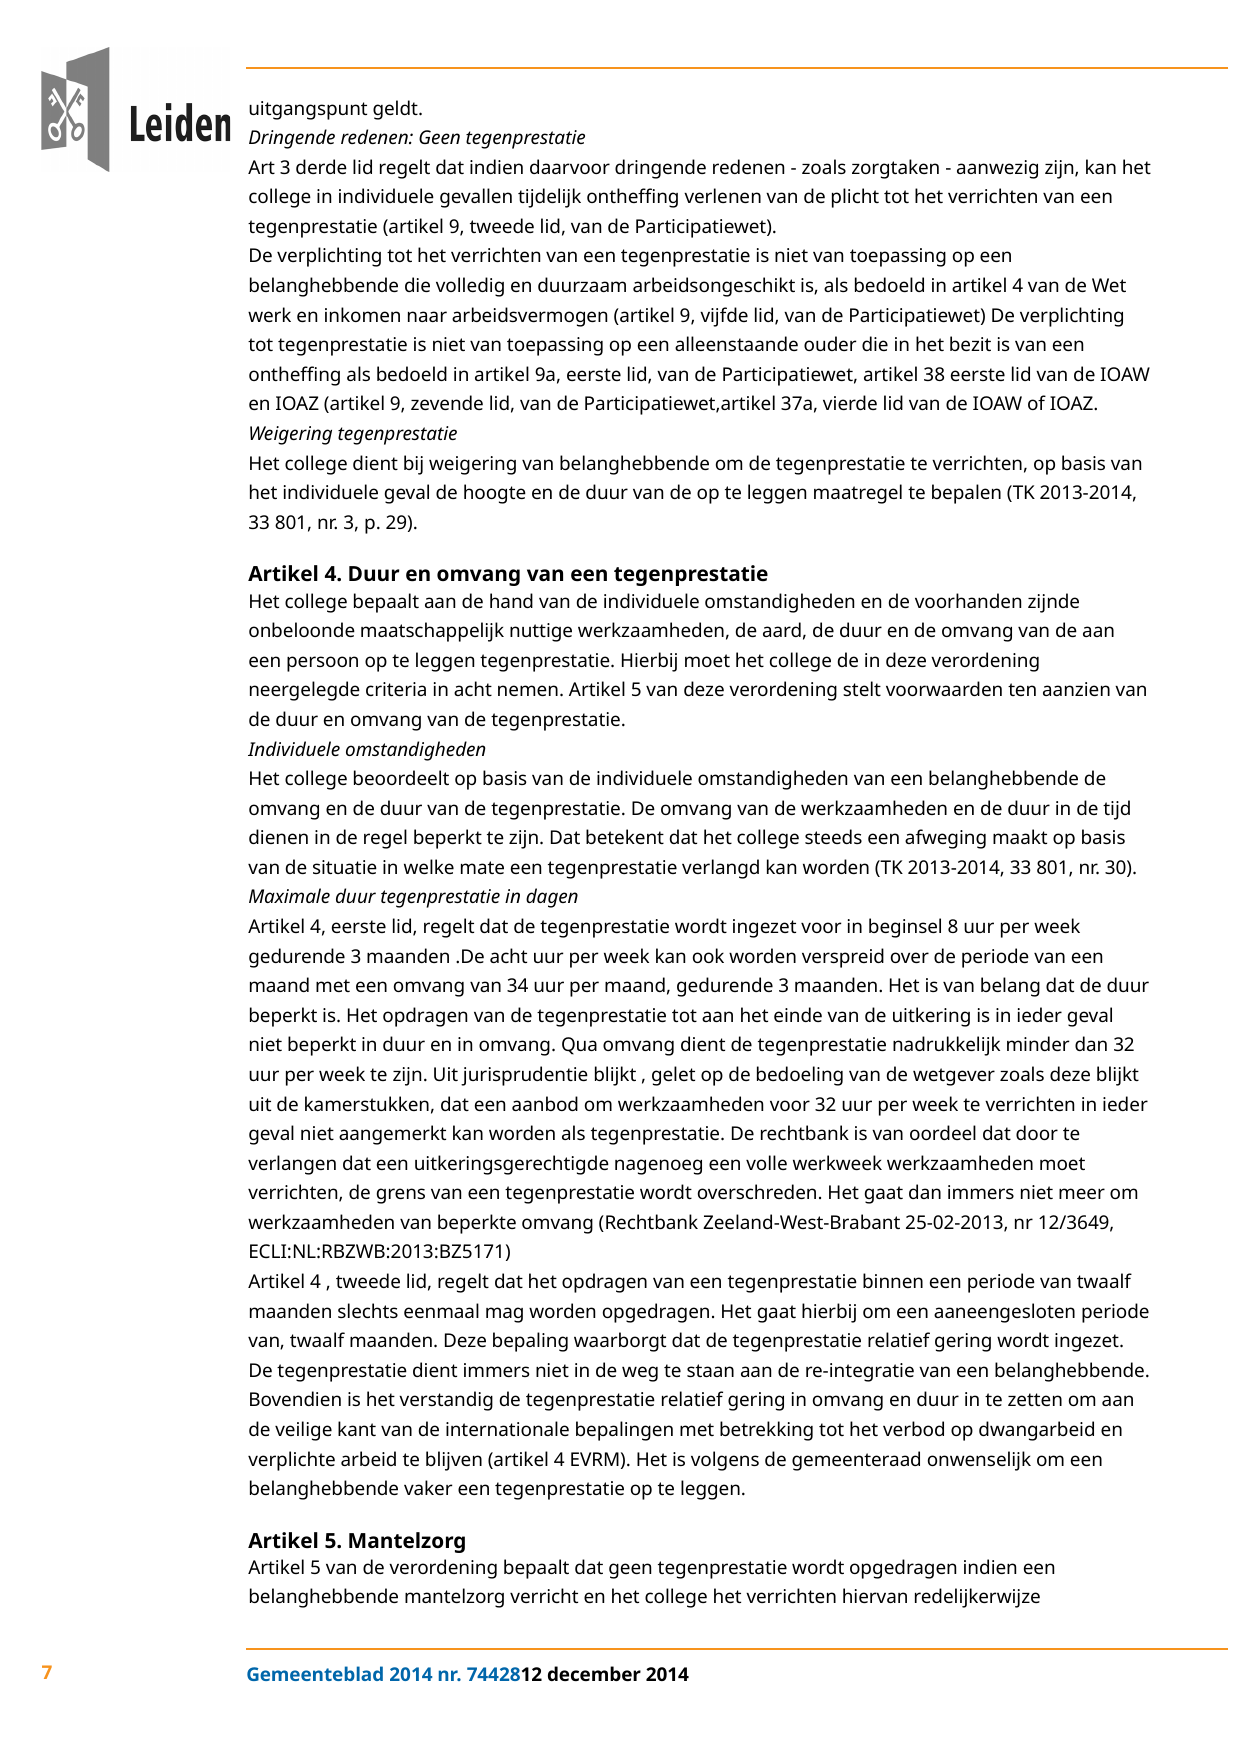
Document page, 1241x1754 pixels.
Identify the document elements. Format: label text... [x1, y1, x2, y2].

text De verplichting tot het verrichten van een tegenprestatie is niet van toepassing op een belanghebbende die volledig en duurzaam arbeidsongeschikt is, als bedoeld in artikel 4 van de Wet werk en inkomen naar arbeidsvermogen (artikel 9, vijfde lid, van de Participatiewet) De verplichting tot tegenprestatie is niet van toepassing op een alleenstaande ouder die in het bezit is van een ontheffing als bedoeld in artikel 9a, eerste lid, van de Participatiewet, artikel 38 eerste lid van de IOAW en IOAZ (artikel 9, zevende lid, van de Participatiewet,artikel 37a, vierde lid van de IOAW of IOAZ. [248, 243, 1152, 416]
text Art 3 derde lid regelt dat indien daarvoor dringende redenen - zoals zorgtaken - aanwezig zijn, kan het college in individuele gevallen tijdelijk ontheffing verlenen van de plicht tot het verrichten van een tegenprestatie (artikel 9, tweede lid, van de Participatiewet). [248, 154, 1152, 239]
text Weigering tegenprestatie [248, 420, 1152, 446]
text Dringende redenen: Geen tegenprestatie [248, 124, 1152, 150]
text Het college dient bij weigering van belanghebbende om de tegenprestatie te verrichten, op basis van het individuele geval de hoogte en de duur van de op te leggen maatregel te bepalen (TK 2013-2014, 33 801, nr. 3, p. 29). [248, 450, 1152, 535]
text Artikel 4, eerste lid, regelt dat de tegenprestatie wordt ingezet voor in beginsel 8 uur per week gedurende 3 maanden .De acht uur per week kan ook worden verspreid over de periode van een maand met een omvang van 34 uur per maand, gedurende 3 maanden. Het is van belang dat de duur beperkt is. Het opdragen van de tegenprestatie tot aan het einde van de uitkering is in ieder geval niet beperkt in duur en in omvang. Qua omvang dient de tegenprestatie nadrukkelijk minder dan 32 uur per week te zijn. Uit jurisprudentie blijkt , gelet op de bedoeling van de wetgever zoals deze blijkt uit de kamerstukken, dat een aanbod om werkzaamheden voor 32 uur per week te verrichten in ieder geval niet aangemerkt kan worden als tegenprestatie. De rechtbank is van oordeel dat door te verlangen dat een uitkeringsgerechtigde nagenoeg een volle werkweek werkzaamheden moet verrichten, de grens van een tegenprestatie wordt overschreden. Het gaat dan immers niet meer om werkzaamheden van beperkte omvang (Rechtbank Zeeland-West-Brabant 25-02-2013, nr 12/3649, ECLI:NL:RBZWB:2013:BZ5171) [248, 913, 1152, 1264]
text Maximale duur tegenprestatie in dagen [248, 884, 1152, 909]
text Het college bepaalt aan de hand van de individuele omstandigheden en de voorhanden zijnde onbeloonde maatschappelijk nuttige werkzaamheden, de aard, de duur en de omvang van de aan een persoon op te leggen tegenprestatie. Hierbij moet het college de in deze verordening neergelegde criteria in acht nemen. Artikel 5 van deze verordening stelt voorwaarden ten aanzien van de duur en omvang van de tegenprestatie. [248, 588, 1152, 732]
picture [41, 47, 231, 172]
text Artikel 5 van de verordening bepaalt dat geen tegenprestatie wordt opgedragen indien een belanghebbende mantelzorg verricht en het college het verrichten hiervan redelijkerwijze [248, 1554, 1152, 1609]
text uitgangspunt geldt. [248, 95, 1152, 121]
text Artikel 4 , tweede lid, regelt dat het opdragen van een tegenprestatie binnen een periode van twaalf maanden slechts eenmaal mag worden opgedragen. Het gaat hierbij om een aaneengesloten periode van, twaalf maanden. Deze bepaling waarborgt dat de tegenprestatie relatief gering wordt ingezet. De tegenprestatie dient immers niet in de weg te staan aan de re-integratie van een belanghebbende. Bovendien is het verstandig de tegenprestatie relatief gering in omvang en duur in te zetten om aan de veilige kant van de internationale bepalingen met betrekking tot het verbod op dwangarbeid en verplichte arbeid te blijven (artikel 4 EVRM). Het is volgens de gemeenteraad onwenselijk om een belanghebbende vaker een tegenprestatie op te leggen. [248, 1268, 1152, 1501]
text Het college beoordeelt op basis van de individuele omstandigheden van een belanghebbende de omvang en de duur van de tegenprestatie. De omvang van de werkzaamheden en de duur in de tijd dienen in de regel beperkt te zijn. Dat betekent dat het college steeds een afweging maakt op basis van de situatie in welke mate een tegenprestatie verlangd kan worden (TK 2013-2014, 33 801, nr. 30). [248, 765, 1152, 880]
text Artikel 5. Mantelzorg [248, 1526, 1152, 1554]
text Artikel 4. Duur en omvang van een tegenprestatie [248, 559, 1152, 588]
text Individuele omstandigheden [248, 736, 1152, 761]
